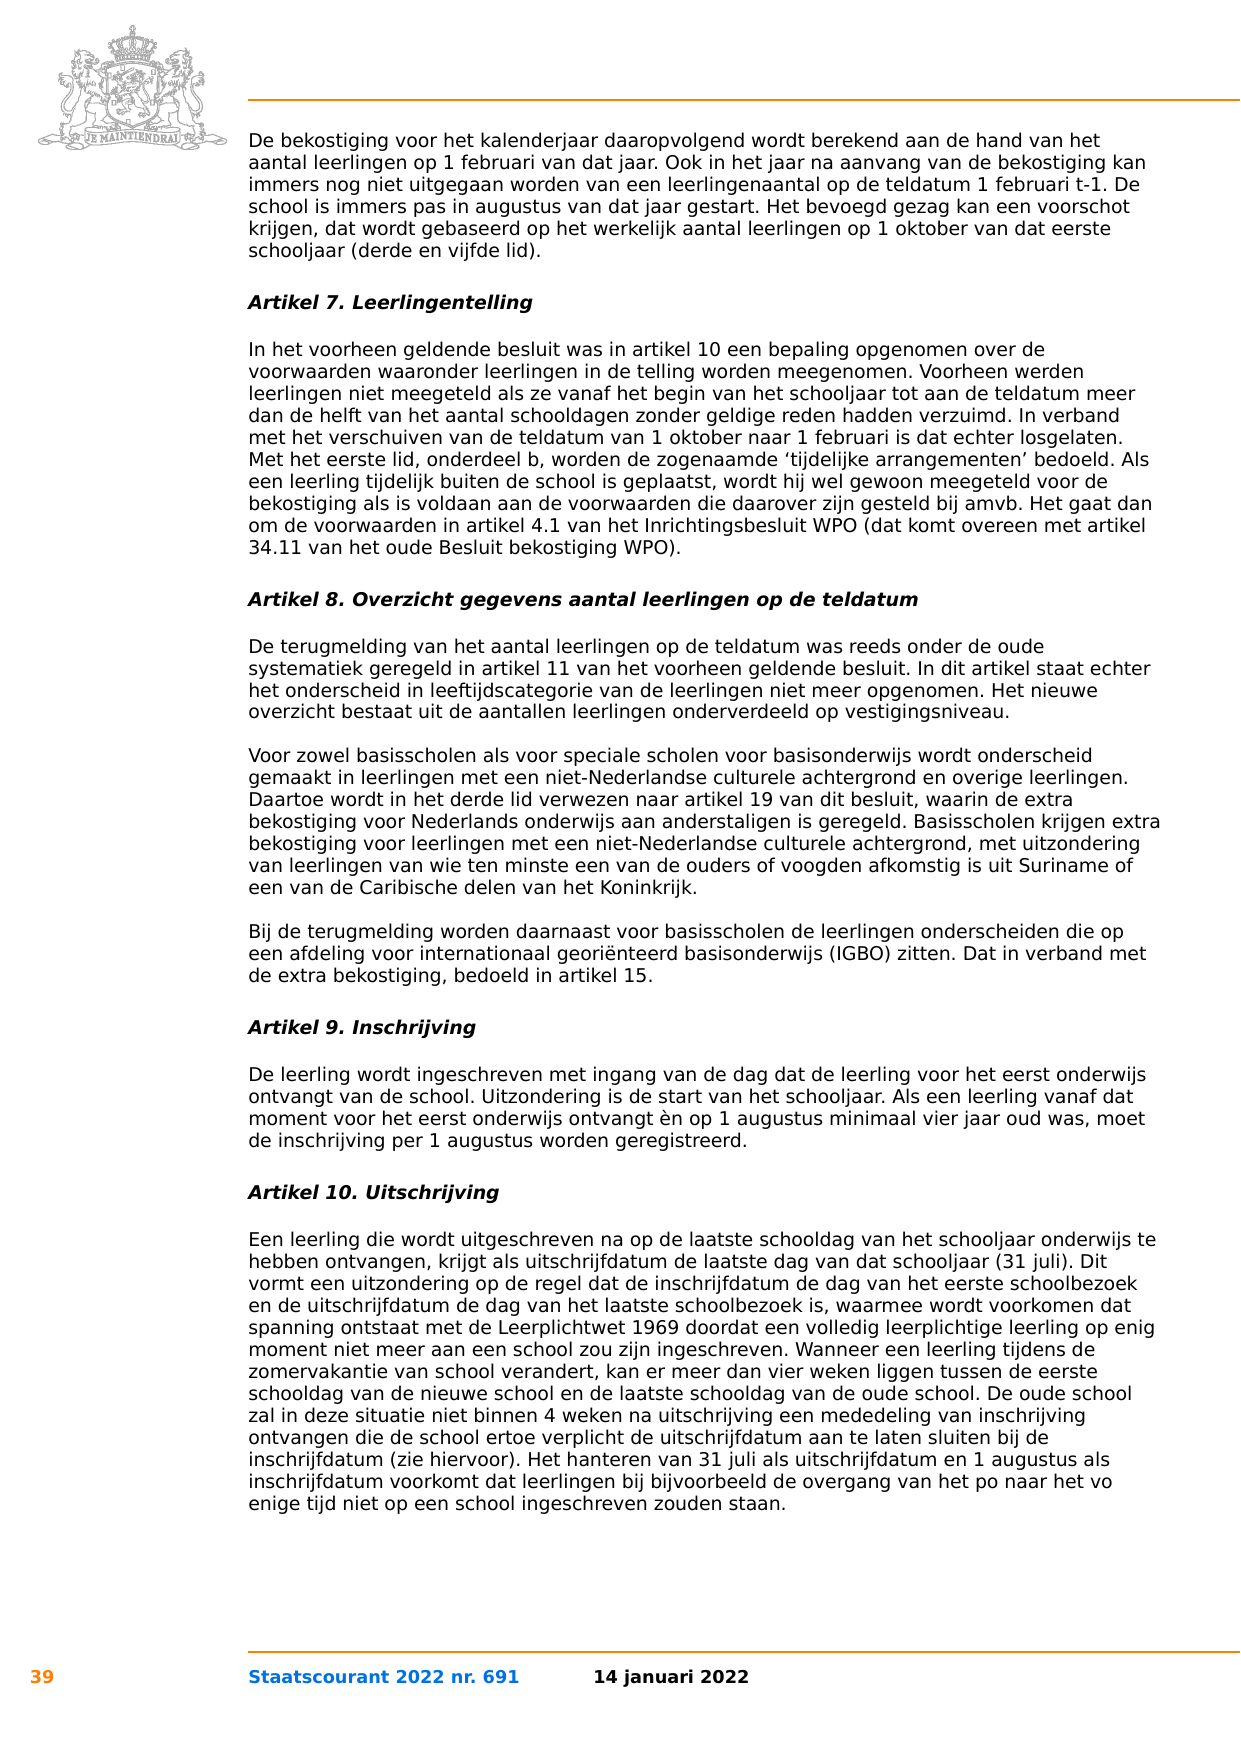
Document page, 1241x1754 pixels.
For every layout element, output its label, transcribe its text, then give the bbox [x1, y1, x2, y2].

text Met het eerste lid, onderdeel b, worden de zogenaamde ‘tijdelijke arrangementen’ bedoeld. Als een leerling tijdelijk buiten de school is geplaatst, wordt hij wel gewoon meegeteld voor de bekostiging als is voldaan aan de voorwaarden die daarover zijn gesteld bij amvb. Het gaat dan om de voorwaarden in artikel 4.1 van het Inrichtingsbesluit WPO (dat komt overeen met artikel 34.11 van het oude Besluit bekostiging WPO). [248, 449, 1163, 558]
picture [38, 25, 227, 150]
subtitle Artikel 7. Leerlingentelling [248, 292, 1163, 314]
text Voor zowel basisscholen als voor speciale scholen voor basisonderwijs wordt onderscheid gemaakt in leerlingen met een niet-Nederlandse culturele achtergrond en overige leerlingen. Daartoe wordt in het derde lid verwezen naar artikel 19 van dit besluit, waarin de extra bekostiging voor Nederlands onderwijs aan anderstaligen is geregeld. Basisscholen krijgen extra bekostiging voor leerlingen met een niet-Nederlandse culturele achtergrond, met uitzondering van leerlingen van wie ten minste een van de ouders of voogden afkomstig is uit Suriname of een van de Caribische delen van het Koninkrijk. [248, 745, 1163, 899]
text Een leerling die wordt uitgeschreven na op de laatste schooldag van het schooljaar onderwijs te hebben ontvangen, krijgt als uitschrijfdatum de laatste dag van dat schooljaar (31 juli). Dit vormt een uitzondering op de regel dat de inschrijfdatum de dag van het eerste schoolbezoek en de uitschrijfdatum de dag van het laatste schoolbezoek is, waarmee wordt voorkomen dat spanning ontstaat met de Leerplichtwet 1969 doordat een volledig leerplichtige leerling op enig moment niet meer aan een school zou zijn ingeschreven. Wanneer een leerling tijdens de zomervakantie van school verandert, kan er meer dan vier weken liggen tussen de eerste schooldag van de nieuwe school en de laatste schooldag van de oude school. De oude school zal in deze situatie niet binnen 4 weken na uitschrijving een mededeling van inschrijving ontvangen die de school ertoe verplicht de uitschrijfdatum aan te laten sluiten bij de inschrijfdatum (zie hiervoor). Het hanteren van 31 juli als uitschrijfdatum en 1 augustus als inschrijfdatum voorkomt dat leerlingen bij bijvoorbeeld de overgang van het po naar het vo enige tijd niet op een school ingeschreven zouden staan. [248, 1229, 1163, 1514]
subtitle Artikel 9. Inschrijving [248, 1017, 1163, 1039]
subtitle Artikel 10. Uitschrijving [248, 1182, 1163, 1204]
subtitle Artikel 8. Overzicht gegevens aantal leerlingen op de teldatum [248, 588, 1163, 611]
text De terugmelding van het aantal leerlingen op de teldatum was reeds onder de oude systematiek geregeld in artikel 11 van het voorheen geldende besluit. In dit artikel staat echter het onderscheid in leeftijdscategorie van de leerlingen niet meer opgenomen. Het nieuwe overzicht bestaat uit de aantallen leerlingen onderverdeeld op vestigingsniveau. [248, 636, 1163, 723]
text Bij de terugmelding worden daarnaast voor basisscholen de leerlingen onderscheiden die op een afdeling voor internationaal georiënteerd basisonderwijs (IGBO) zitten. Dat in verband met de extra bekostiging, bedoeld in artikel 15. [248, 921, 1163, 987]
text De leerling wordt ingeschreven met ingang van de dag dat de leerling voor het eerst onderwijs ontvangt van de school. Uitzondering is de start van het schooljaar. Als een leerling vanaf dat moment voor het eerst onderwijs ontvangt èn op 1 augustus minimaal vier jaar oud was, moet de inschrijving per 1 augustus worden geregistreerd. [248, 1064, 1163, 1152]
text De bekostiging voor het kalenderjaar daaropvolgend wordt berekend aan de hand van het aantal leerlingen op 1 februari van dat jaar. Ook in het jaar na aanvang van de bekostiging kan immers nog niet uitgegaan worden van een leerlingenaantal op de teldatum 1 februari t-1. De school is immers pas in augustus van dat jaar gestart. Het bevoegd gezag kan een voorschot krijgen, dat wordt gebaseerd op het werkelijk aantal leerlingen op 1 oktober van dat eerste schooljaar (derde en vijfde lid). [248, 130, 1163, 262]
text In het voorheen geldende besluit was in artikel 10 een bepaling opgenomen over de voorwaarden waaronder leerlingen in de telling worden meegenomen. Voorheen werden leerlingen niet meegeteld als ze vanaf het begin van het schooljaar tot aan de teldatum meer dan de helft van het aantal schooldagen zonder geldige reden hadden verzuimd. In verband met het verschuiven van de teldatum van 1 oktober naar 1 februari is dat echter losgelaten. [248, 339, 1163, 449]
